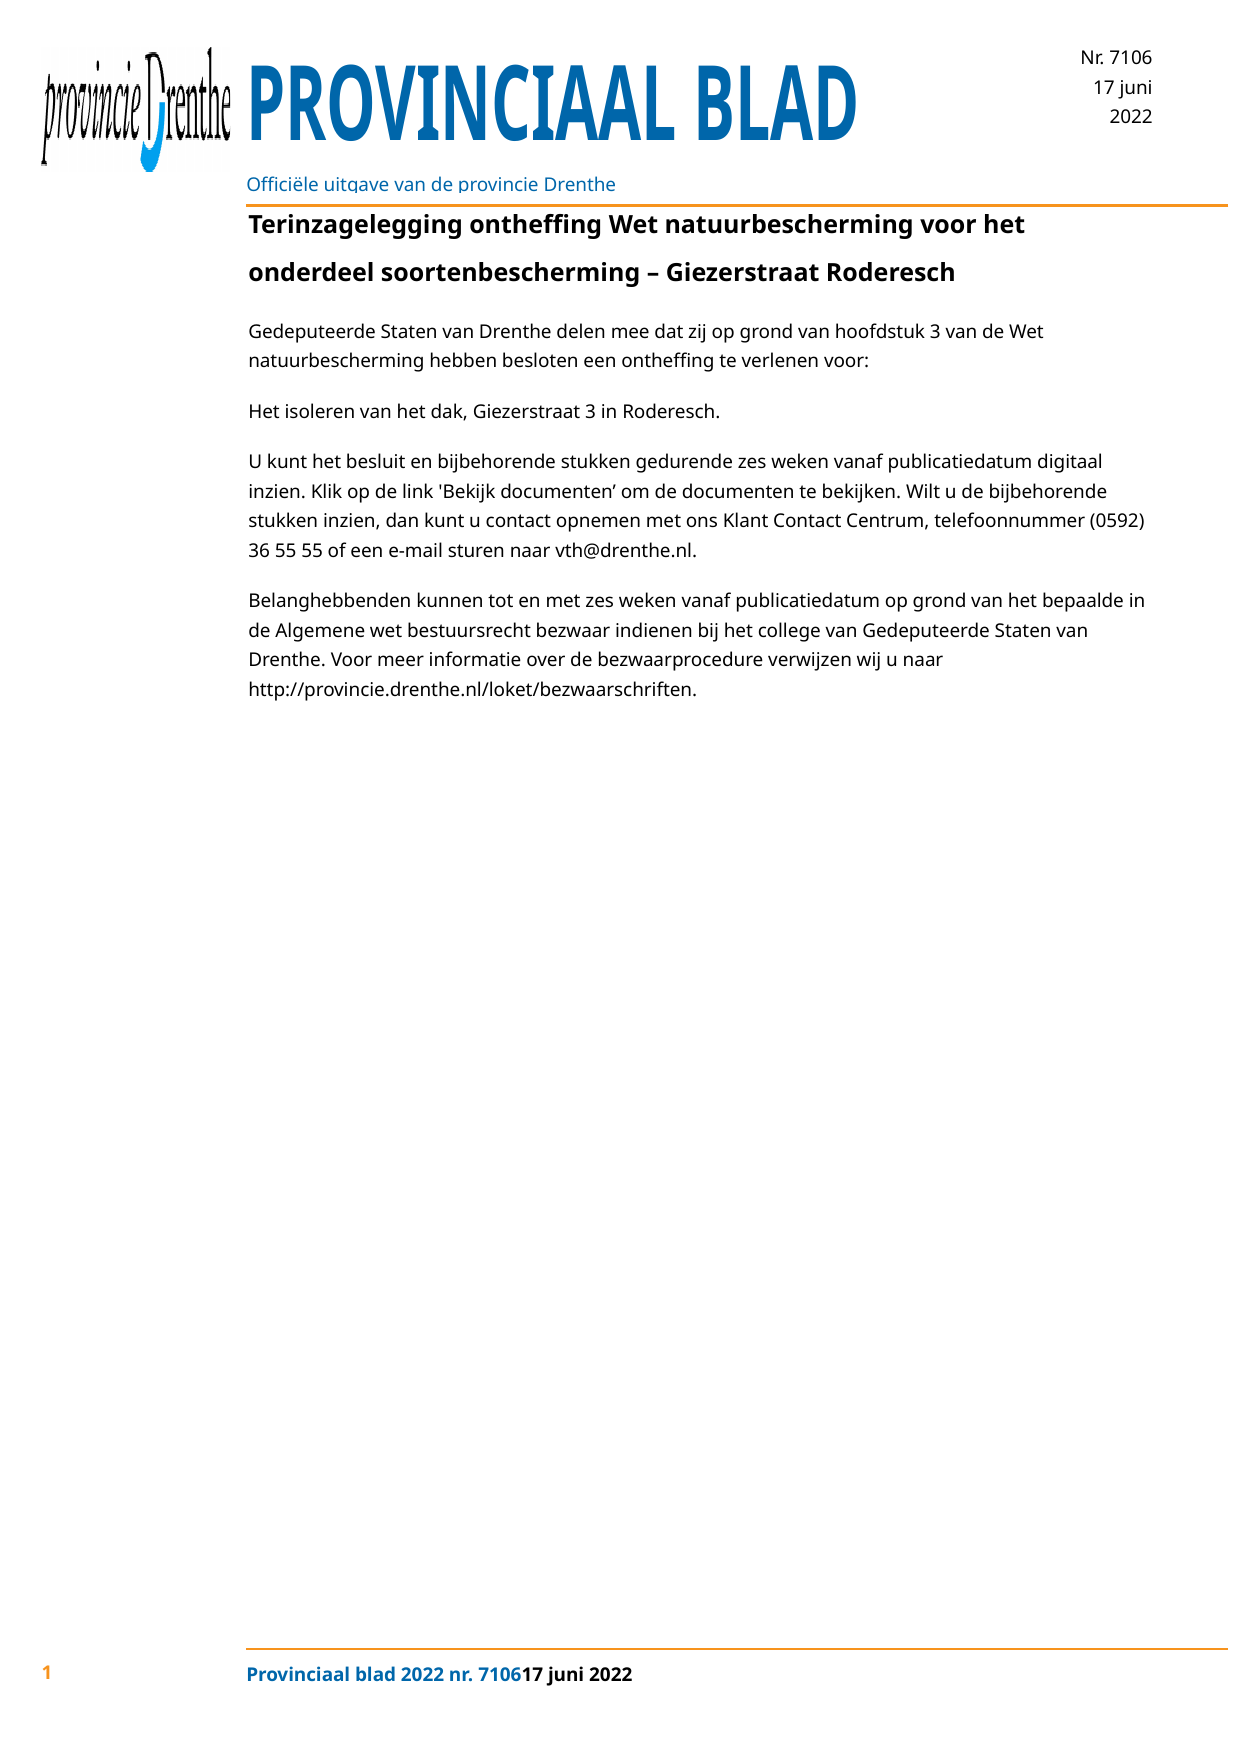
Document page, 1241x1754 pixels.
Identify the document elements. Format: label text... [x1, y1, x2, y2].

text Belanghebbenden kunnen tot en met zes weken vanaf publicatiedatum op grond van het bepaalde in de Algemene wet bestuursrecht bezwaar indienen bij het college van Gedeputeerde Staten van Drenthe. Voor meer informatie over de bezwaarprocedure verwijzen wij u naar http://provincie.drenthe.nl/loket/bezwaarschriften. [248, 587, 1152, 702]
text Het isoleren van het dak, Giezerstraat 3 in Roderesch. [248, 398, 1152, 424]
text U kunt het besluit en bijbehorende stukken gedurende zes weken vanaf publicatiedatum digitaal inzien. Klik op de link 'Bekijk documenten’ om de documenten te bekijken. Wilt u de bijbehorende stukken inzien, dan kunt u contact opnemen met ons Klant Contact Centrum, telefoonnummer (0592) 36 55 55 of een e-mail sturen naar vth@drenthe.nl. [248, 448, 1152, 563]
text Terinzagelegging ontheffing Wet natuurbescherming voor het onderdeel soortenbescherming – Giezerstraat Roderesch [248, 207, 1152, 288]
picture [41, 47, 231, 172]
text Gedeputeerde Staten van Drenthe delen mee dat zij op grond van hoofdstuk 3 van de Wet natuurbescherming hebben besloten een ontheffing te verlenen voor: [248, 318, 1152, 373]
